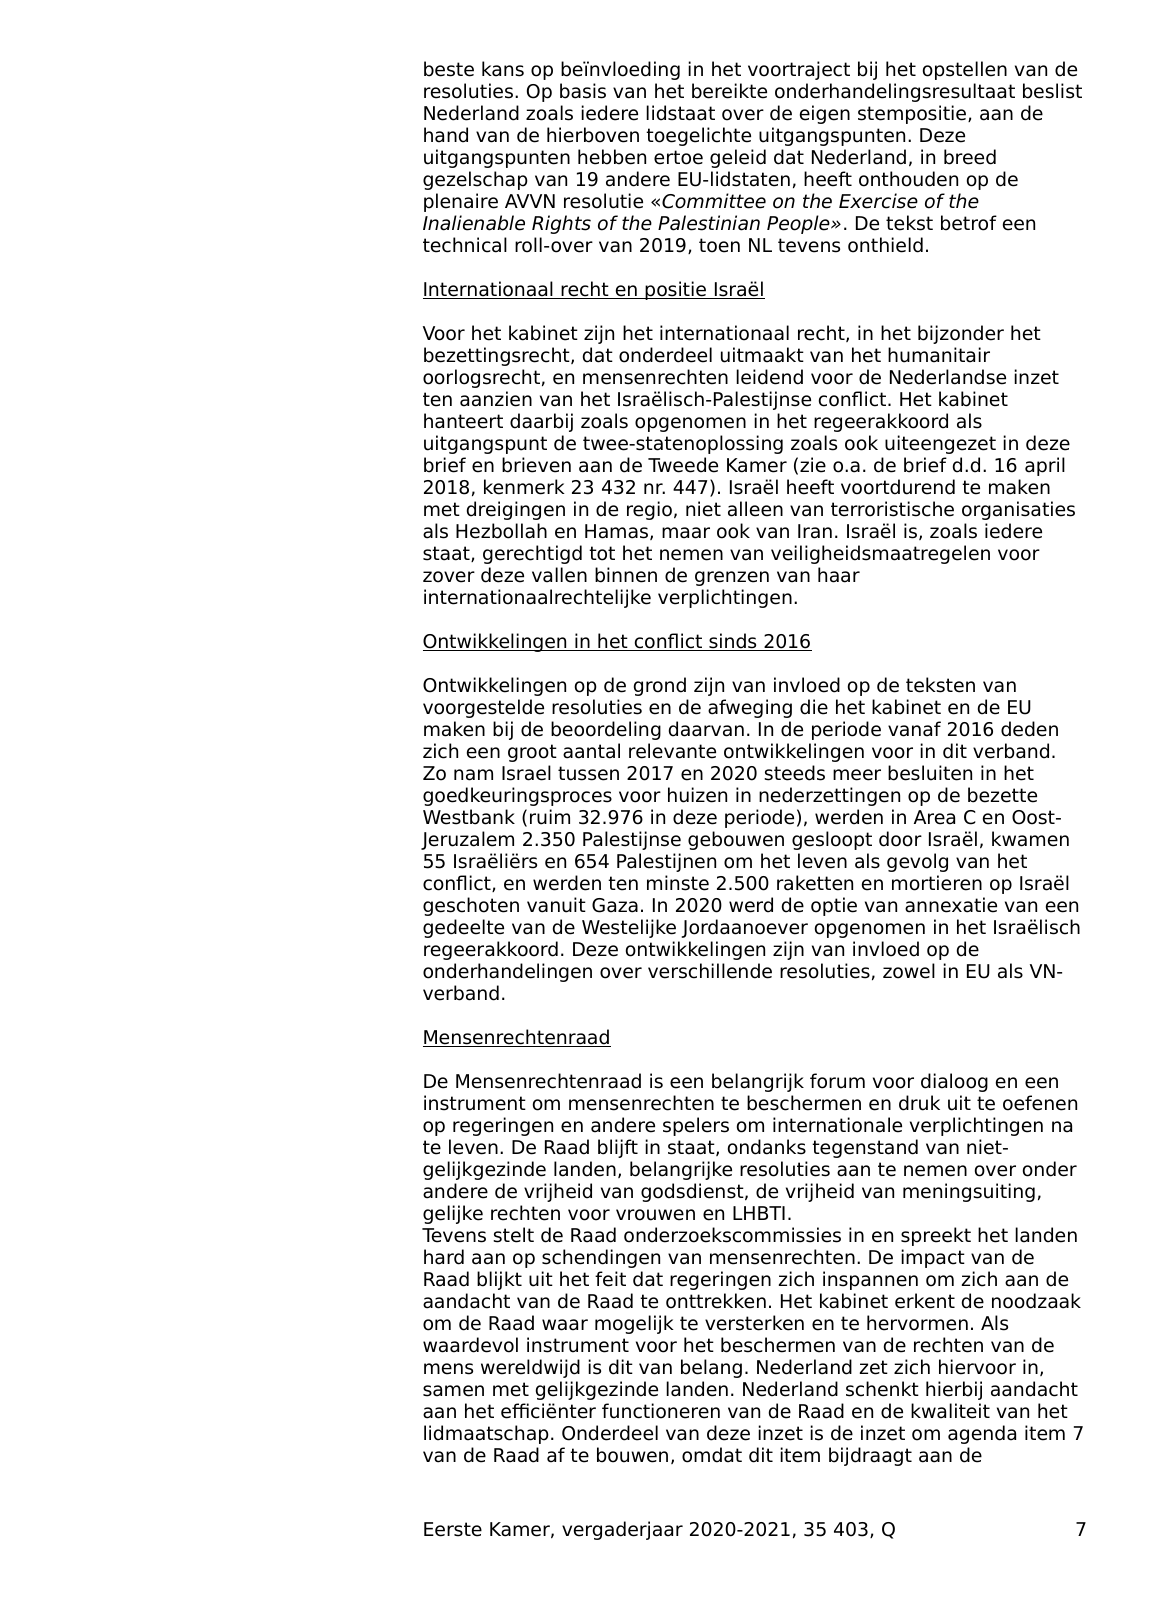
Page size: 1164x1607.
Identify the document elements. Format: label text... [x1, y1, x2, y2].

text De Mensenrechtenraad is een belangrijk forum voor dialoog en een instrument om mensenrechten te beschermen en druk uit te oefenen op regeringen en andere spelers om internationale verplichtingen na te leven. De Raad blijft in staat, ondanks tegenstand van niet-gelijkgezinde landen, belangrijke resoluties aan te nemen over onder andere de vrijheid van godsdienst, de vrijheid van meningsuiting, gelijke rechten voor vrouwen en LHBTI. [422, 1071, 1087, 1225]
text Voor het kabinet zijn het internationaal recht, in het bijzonder het bezettingsrecht, dat onderdeel uitmaakt van het humanitair oorlogsrecht, en mensenrechten leidend voor de Nederlandse inzet ten aanzien van het Israëlisch-Palestijnse conflict. Het kabinet hanteert daarbij zoals opgenomen in het regeerakkoord als uitgangspunt de twee-statenoplossing zoals ook uiteengezet in deze brief en brieven aan de Tweede Kamer (zie o.a. de brief d.d. 16 april 2018, kenmerk 23 432 nr. 447). Israël heeft voortdurend te maken met dreigingen in de regio, niet alleen van terroristische organisaties als Hezbollah en Hamas, maar ook van Iran. Israël is, zoals iedere staat, gerechtigd tot het nemen van veiligheidsmaatregelen voor zover deze vallen binnen de grenzen van haar internationaalrechtelijke verplichtingen. [422, 323, 1087, 609]
subtitle Internationaal recht en positie Israël [422, 279, 1087, 301]
subtitle Mensenrechtenraad [422, 1027, 1087, 1049]
subtitle Ontwikkelingen in het conflict sinds 2016 [422, 631, 1087, 653]
text Tevens stelt de Raad onderzoekscommissies in en spreekt het landen hard aan op schendingen van mensenrechten. De impact van de Raad blijkt uit het feit dat regeringen zich inspannen om zich aan de aandacht van de Raad te onttrekken. Het kabinet erkent de noodzaak om de Raad waar mogelijk te versterken en te hervormen. Als waardevol instrument voor het beschermen van de rechten van de mens wereldwijd is dit van belang. Nederland zet zich hiervoor in, samen met gelijkgezinde landen. Nederland schenkt hierbij aandacht aan het efficiënter functioneren van de Raad en de kwaliteit van het lidmaatschap. Onderdeel van deze inzet is de inzet om agenda item 7 van de Raad af te bouwen, omdat dit item bijdraagt aan de [422, 1225, 1087, 1467]
text beste kans op beïnvloeding in het voortraject bij het opstellen van de resoluties. Op basis van het bereikte onderhandelingsresultaat beslist Nederland zoals iedere lidstaat over de eigen stempositie, aan de hand van de hierboven toegelichte uitgangspunten. Deze uitgangspunten hebben ertoe geleid dat Nederland, in breed gezelschap van 19 andere EU-lidstaten, heeft onthouden op de plenaire AVVN resolutie «Committee on the Exercise of the Inalienable Rights of the Palestinian People». De tekst betrof een technical roll-over van 2019, toen NL tevens onthield. [422, 59, 1087, 257]
text Ontwikkelingen op de grond zijn van invloed op de teksten van voorgestelde resoluties en de afweging die het kabinet en de EU maken bij de beoordeling daarvan. In de periode vanaf 2016 deden zich een groot aantal relevante ontwikkelingen voor in dit verband. Zo nam Israel tussen 2017 en 2020 steeds meer besluiten in het goedkeuringsproces voor huizen in nederzettingen op de bezette Westbank (ruim 32.976 in deze periode), werden in Area C en Oost-Jeruzalem 2.350 Palestijnse gebouwen gesloopt door Israël, kwamen 55 Israëliërs en 654 Palestijnen om het leven als gevolg van het conflict, en werden ten minste 2.500 raketten en mortieren op Israël geschoten vanuit Gaza. In 2020 werd de optie van annexatie van een gedeelte van de Westelijke Jordaanoever opgenomen in het Israëlisch regeerakkoord. Deze ontwikkelingen zijn van invloed op de onderhandelingen over verschillende resoluties, zowel in EU als VN-verband. [422, 675, 1087, 1005]
